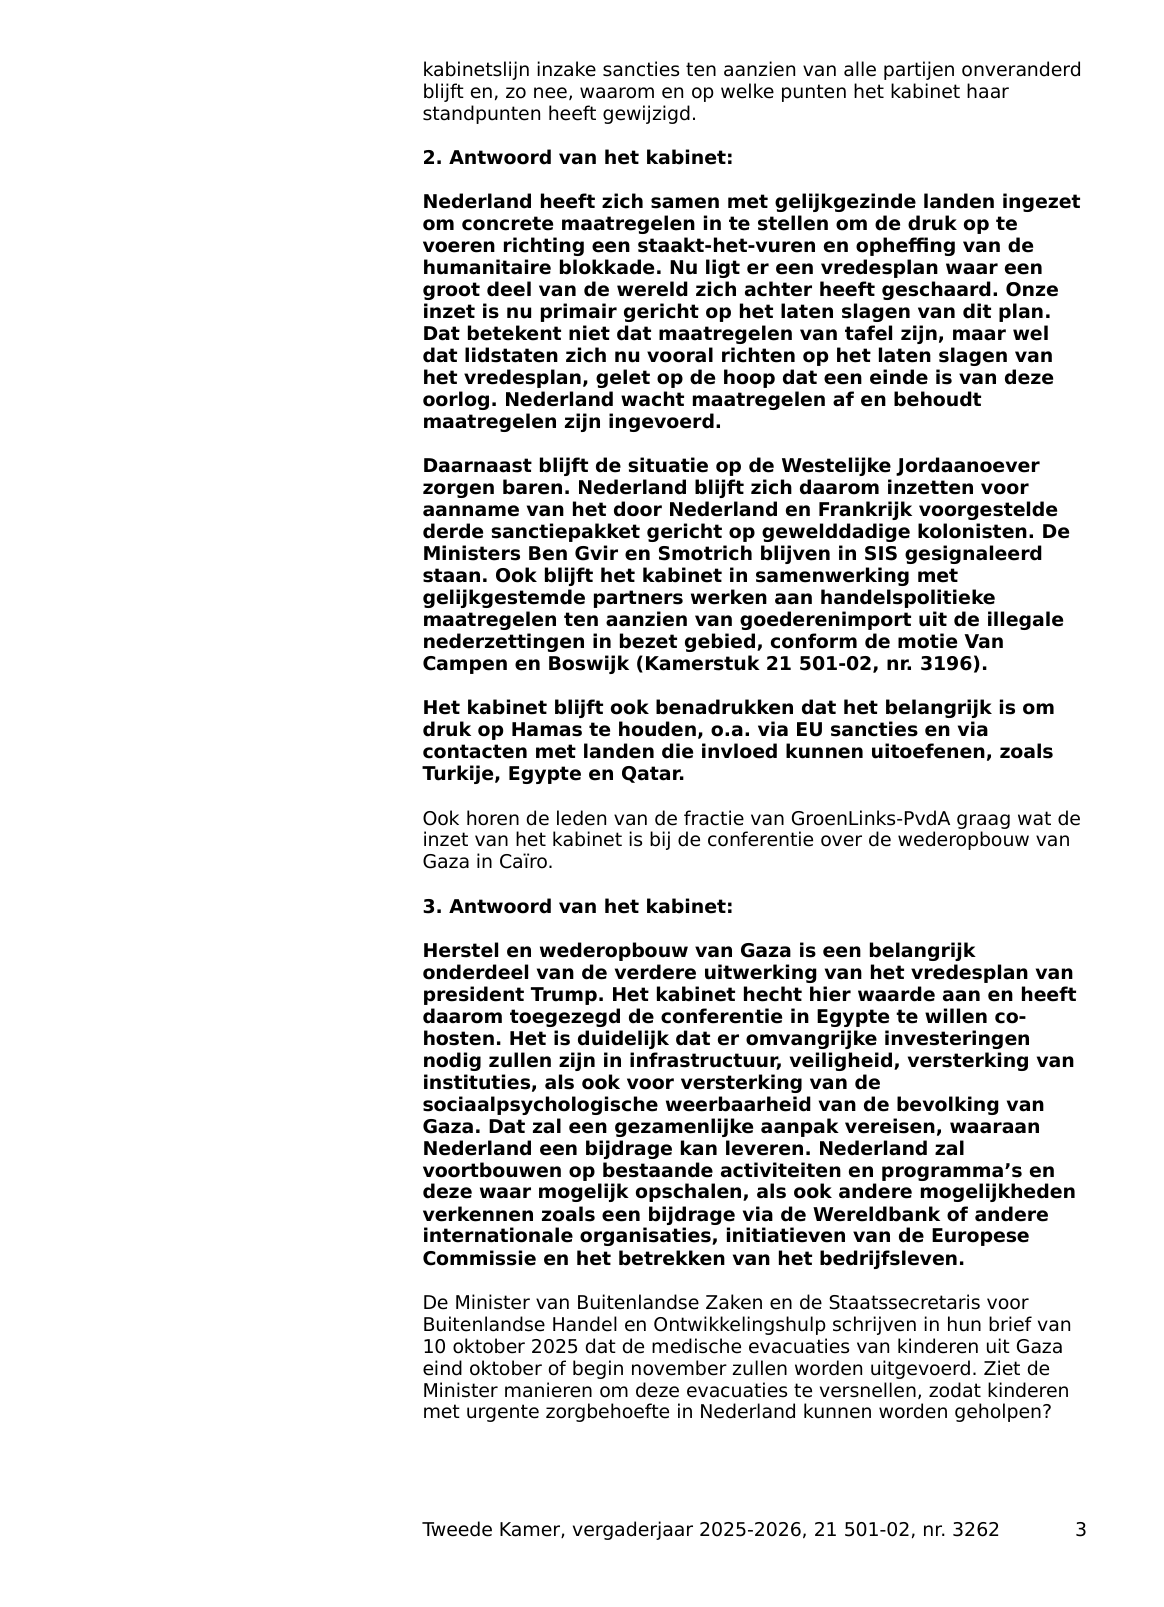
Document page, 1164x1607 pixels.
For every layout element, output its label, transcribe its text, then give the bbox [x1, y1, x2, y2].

text Daarnaast blijft de situatie op de Westelijke Jordaanoever zorgen baren. Nederland blijft zich daarom inzetten voor aanname van het door Nederland en Frankrijk voorgestelde derde sanctiepakket gericht op gewelddadige kolonisten. De Ministers Ben Gvir en Smotrich blijven in SIS gesignaleerd staan. Ook blijft het kabinet in samenwerking met gelijkgestemde partners werken aan handelspolitieke maatregelen ten aanzien van goederenimport uit de illegale nederzettingen in bezet gebied, conform de motie Van Campen en Boswijk (Kamerstuk 21 501-02, nr. 3196). [422, 455, 1087, 675]
text De Minister van Buitenlandse Zaken en de Staatssecretaris voor Buitenlandse Handel en Ontwikkelingshulp schrijven in hun brief van 10 oktober 2025 dat de medische evacuaties van kinderen uit Gaza eind oktober of begin november zullen worden uitgevoerd. Ziet de Minister manieren om deze evacuaties te versnellen, zodat kinderen met urgente zorgbehoefte in Nederland kunnen worden geholpen? [422, 1292, 1087, 1423]
text Nederland heeft zich samen met gelijkgezinde landen ingezet om concrete maatregelen in te stellen om de druk op te voeren richting een staakt-het-vuren en opheffing van de humanitaire blokkade. Nu ligt er een vredesplan waar een groot deel van de wereld zich achter heeft geschaard. Onze inzet is nu primair gericht op het laten slagen van dit plan. Dat betekent niet dat maatregelen van tafel zijn, maar wel dat lidstaten zich nu vooral richten op het laten slagen van het vredesplan, gelet op de hoop dat een einde is van deze oorlog. Nederland wacht maatregelen af en behoudt maatregelen zijn ingevoerd. [422, 191, 1087, 433]
text kabinetslijn inzake sancties ten aanzien van alle partijen onveranderd blijft en, zo nee, waarom en op welke punten het kabinet haar standpunten heeft gewijzigd. [422, 59, 1087, 125]
text Ook horen de leden van de fractie van GroenLinks-PvdA graag wat de inzet van het kabinet is bij de conferentie over de wederopbouw van Gaza in Caïro. [422, 807, 1087, 873]
text Het kabinet blijft ook benadrukken dat het belangrijk is om druk op Hamas te houden, o.a. via EU sancties en via contacten met landen die invloed kunnen uitoefenen, zoals Turkije, Egypte en Qatar. [422, 697, 1087, 785]
text Herstel en wederopbouw van Gaza is een belangrijk onderdeel van de verdere uitwerking van het vredesplan van president Trump. Het kabinet hecht hier waarde aan en heeft daarom toegezegd de conferentie in Egypte te willen co-hosten. Het is duidelijk dat er omvangrijke investeringen nodig zullen zijn in infrastructuur, veiligheid, versterking van instituties, als ook voor versterking van de sociaalpsychologische weerbaarheid van de bevolking van Gaza. Dat zal een gezamenlijke aanpak vereisen, waaraan Nederland een bijdrage kan leveren. Nederland zal voortbouwen op bestaande activiteiten en programma’s en deze waar mogelijk opschalen, als ook andere mogelijkheden verkennen zoals een bijdrage via de Wereldbank of andere internationale organisaties, initiatieven van de Europese Commissie en het betrekken van het bedrijfsleven. [422, 940, 1087, 1269]
subtitle 3. Antwoord van het kabinet: [422, 896, 1087, 917]
subtitle 2. Antwoord van het kabinet: [422, 147, 1087, 169]
